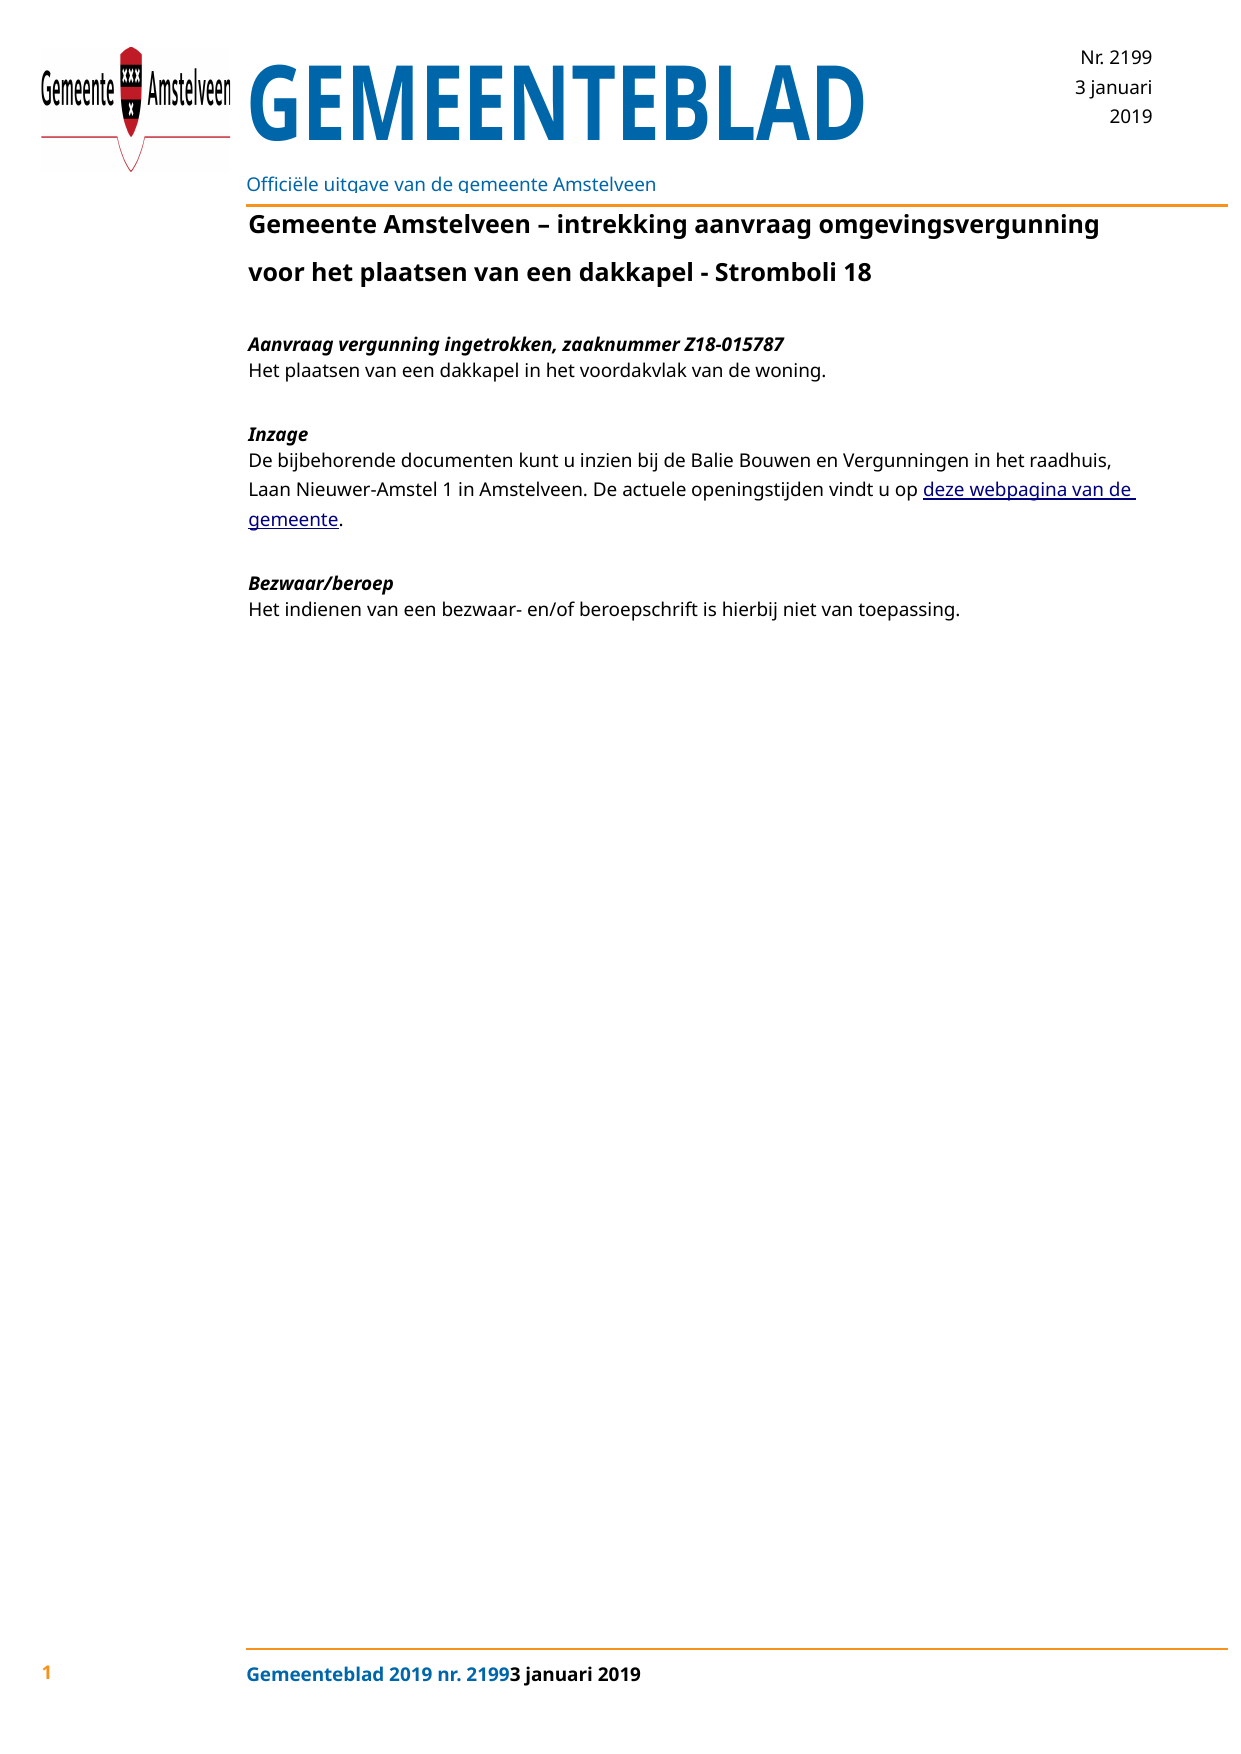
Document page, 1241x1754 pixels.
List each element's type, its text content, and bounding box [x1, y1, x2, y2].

text Inzage [248, 421, 1152, 447]
text Het indienen van een bezwaar- en/of beroepschrift is hierbij niet van toepassing. [248, 596, 1152, 621]
text Bezwaar/beroep [248, 570, 1152, 596]
text Gemeente Amstelveen – intrekking aanvraag omgevingsvergunning voor het plaatsen van een dakkapel - Stromboli 18 [248, 207, 1152, 288]
text De bijbehorende documenten kunt u inzien bij de Balie Bouwen en Vergunningen in het raadhuis, Laan Nieuwer-Amstel 1 in Amstelveen. De actuele openingstijden vindt u op deze webpagina van de gemeente. [248, 447, 1152, 532]
picture [41, 47, 231, 172]
text Aanvraag vergunning ingetrokken, zaaknummer Z18-015787 [248, 331, 1152, 357]
text Het plaatsen van een dakkapel in het voordakvlak van de woning. [248, 357, 1152, 383]
